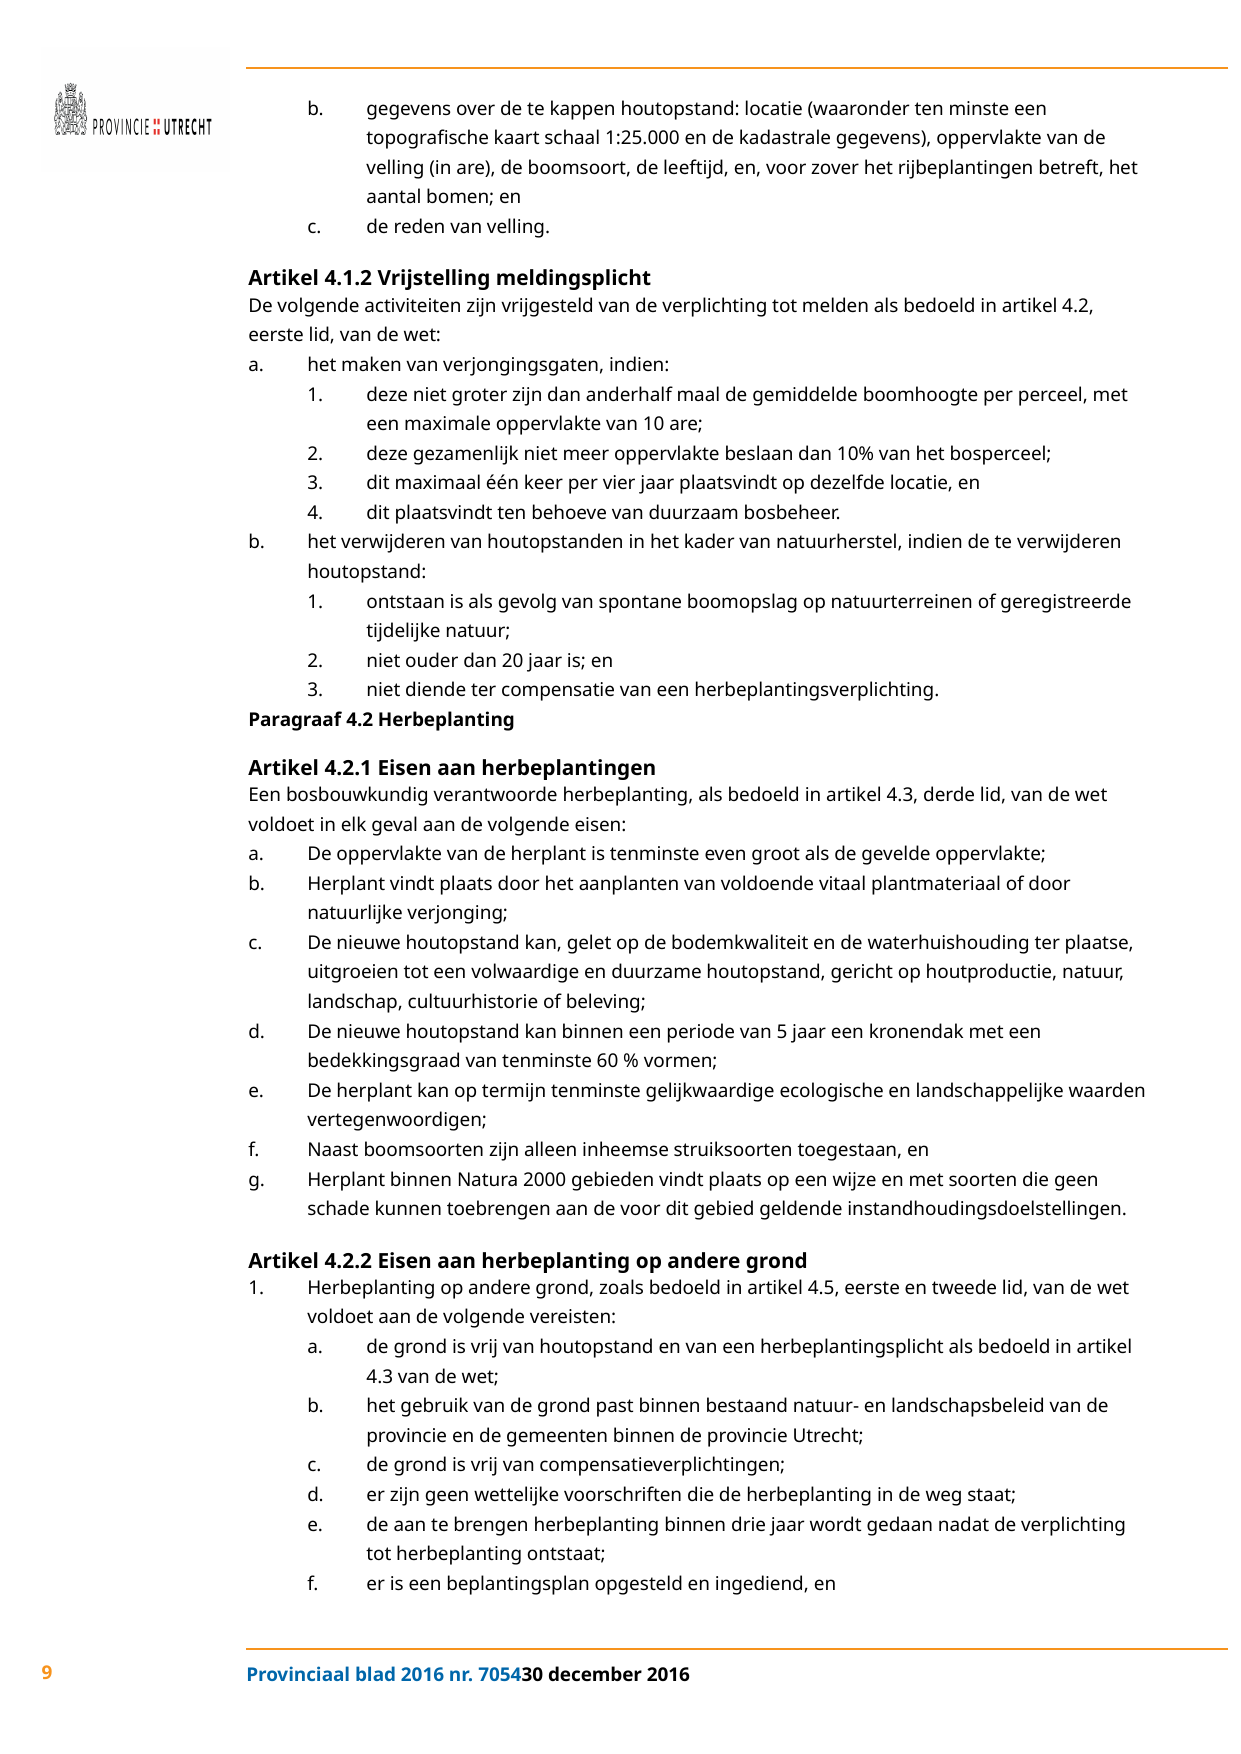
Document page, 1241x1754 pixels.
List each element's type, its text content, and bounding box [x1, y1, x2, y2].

text De volgende activiteiten zijn vrijgesteld van de verplichting tot melden als bedoeld in artikel 4.2, eerste lid, van de wet: [248, 292, 1152, 347]
text Artikel 4.1.2 Vrijstelling meldingsplicht [248, 263, 1152, 292]
list de grond is vrij van compensatieverplichtingen; [307, 1452, 1152, 1477]
list De herplant kan op termijn tenminste gelijkwaardige ecologische en landschappelijke waarden vertegenwoordigen; [248, 1077, 1152, 1132]
list de aan te brengen herbeplanting binnen drie jaar wordt gedaan nadat de verplichting tot herbeplanting ontstaat; [307, 1511, 1152, 1566]
list Herbeplanting op andere grond, zoals bedoeld in artikel 4.5, eerste en tweede lid, van de wet voldoet aan de volgende vereisten: [248, 1274, 1152, 1329]
list gegevens over de te kappen houtopstand: locatie (waaronder ten minste een topografische kaart schaal 1:25.000 en de kadastrale gegevens), oppervlakte van de velling (in are), de boomsoort, de leeftijd, en, voor zover het rijbeplantingen betreft, het aantal bomen; en [307, 95, 1152, 209]
list het verwijderen van houtopstanden in het kader van natuurherstel, indien de te verwijderen houtopstand: [248, 529, 1152, 584]
text Paragraaf 4.2 Herbeplanting [248, 706, 1152, 732]
list het maken van verjongingsgaten, indien: [248, 351, 1152, 377]
list De nieuwe houtopstand kan, gelet op de bodemkwaliteit en de waterhuishouding ter plaatse, uitgroeien tot een volwaardige en duurzame houtopstand, gericht op houtproductie, natuur, landschap, cultuurhistorie of beleving; [248, 929, 1152, 1014]
list Herplant vindt plaats door het aanplanten van voldoende vitaal plantmateriaal of door natuurlijke verjonging; [248, 870, 1152, 925]
list dit plaatsvindt ten behoeve van duurzaam bosbeheer. [307, 499, 1152, 525]
list dit maximaal één keer per vier jaar plaatsvindt op dezelfde locatie, en [307, 469, 1152, 495]
list er zijn geen wettelijke voorschriften die de herbeplanting in de weg staat; [307, 1481, 1152, 1507]
list niet diende ter compensatie van een herbeplantingsverplichting. [307, 677, 1152, 702]
text Artikel 4.2.1 Eisen aan herbeplantingen [248, 753, 1152, 781]
list er is een beplantingsplan opgesteld en ingediend, en [307, 1570, 1152, 1596]
list de grond is vrij van houtopstand en van een herbeplantingsplicht als bedoeld in artikel 4.3 van de wet; [307, 1333, 1152, 1389]
list de reden van velling. [307, 213, 1152, 239]
list De oppervlakte van de herplant is tenminste even groot als de gevelde oppervlakte; [248, 840, 1152, 866]
list deze gezamenlijk niet meer oppervlakte beslaan dan 10% van het bosperceel; [307, 440, 1152, 466]
list niet ouder dan 20 jaar is; en [307, 647, 1152, 673]
list deze niet groter zijn dan anderhalf maal de gemiddelde boomhoogte per perceel, met een maximale oppervlakte van 10 are; [307, 381, 1152, 436]
list De nieuwe houtopstand kan binnen een periode van 5 jaar een kronendak met een bedekkingsgraad van tenminste 60 % vormen; [248, 1018, 1152, 1073]
text Een bosbouwkundig verantwoorde herbeplanting, als bedoeld in artikel 4.3, derde lid, van de wet voldoet in elk geval aan de volgende eisen: [248, 781, 1152, 836]
list ontstaan is als gevolg van spontane boomopslag op natuurterreinen of geregistreerde tijdelijke natuur; [307, 588, 1152, 643]
list het gebruik van de grond past binnen bestaand natuur- en landschapsbeleid van de provincie en de gemeenten binnen de provincie Utrecht; [307, 1392, 1152, 1448]
picture [41, 47, 231, 172]
list Herplant binnen Natura 2000 gebieden vindt plaats op een wijze en met soorten die geen schade kunnen toebrengen aan de voor dit gebied geldende instandhoudingsdoelstellingen. [248, 1166, 1152, 1221]
text Artikel 4.2.2 Eisen aan herbeplanting op andere grond [248, 1246, 1152, 1274]
list Naast boomsoorten zijn alleen inheemse struiksoorten toegestaan, en [248, 1136, 1152, 1162]
